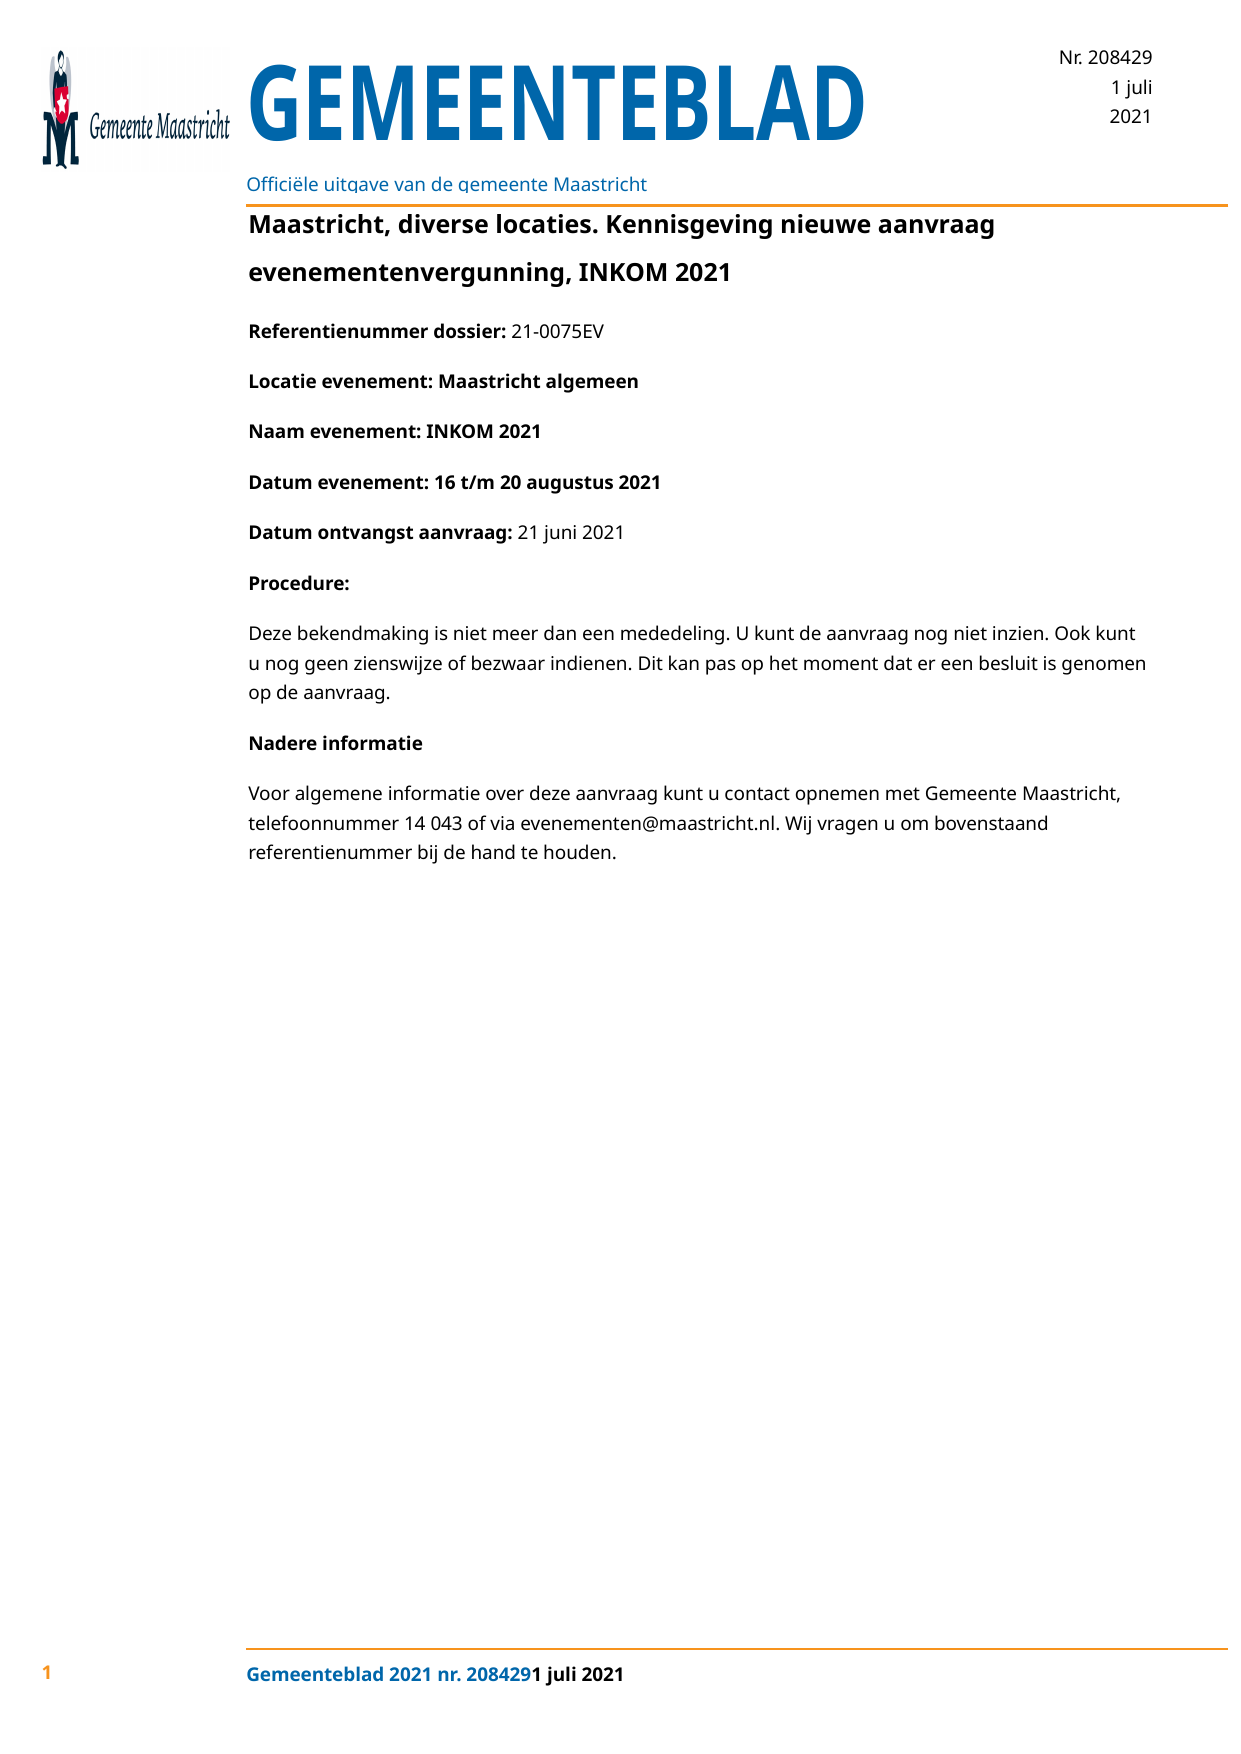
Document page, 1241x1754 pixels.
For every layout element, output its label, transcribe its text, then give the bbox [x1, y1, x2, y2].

text Naam evenement: INKOM 2021 [248, 419, 1152, 444]
text Maastricht, diverse locaties. Kennisgeving nieuwe aanvraag evenementenvergunning, INKOM 2021 [248, 207, 1152, 288]
text Datum evenement: 16 t/m 20 augustus 2021 [248, 469, 1152, 495]
text Deze bekendmaking is niet meer dan een mededeling. U kunt de aanvraag nog niet inzien. Ook kunt u nog geen zienswijze of bezwaar indienen. Dit kan pas op het moment dat er een besluit is genomen op de aanvraag. [248, 620, 1152, 705]
text Voor algemene informatie over deze aanvraag kunt u contact opnemen met Gemeente Maastricht, telefoonnummer 14 043 of via evenementen@maastricht.nl. Wij vragen u om bovenstaand referentienummer bij de hand te houden. [248, 780, 1152, 865]
text Locatie evenement: Maastricht algemeen [248, 368, 1152, 394]
text Datum ontvangst aanvraag: 21 juni 2021 [248, 519, 1152, 545]
picture [41, 47, 231, 172]
text Procedure: [248, 570, 1152, 596]
text Referentienummer dossier: 21-0075EV [248, 318, 1152, 344]
text Nadere informatie [248, 730, 1152, 756]
